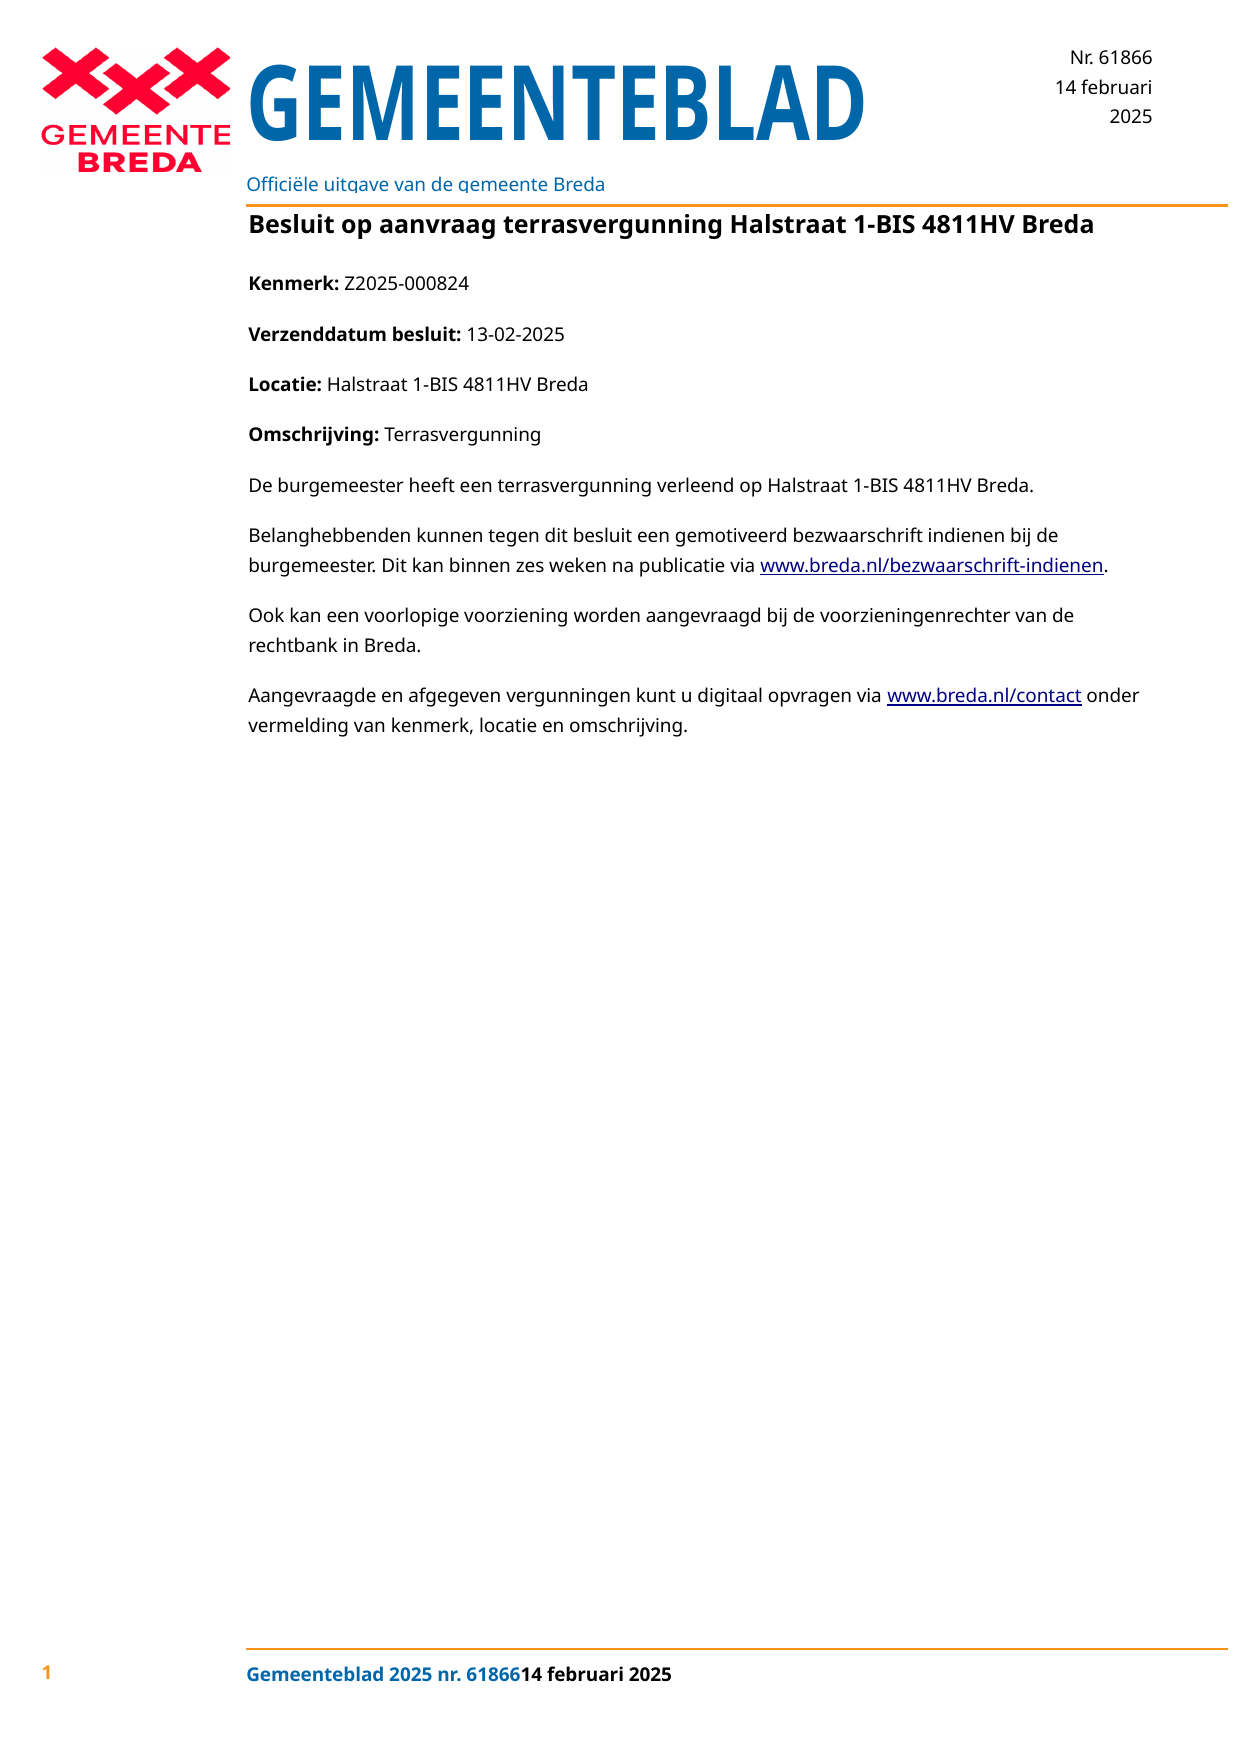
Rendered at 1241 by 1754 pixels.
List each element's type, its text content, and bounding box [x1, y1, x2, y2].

text Omschrijving: Terrasvergunning [248, 422, 1152, 447]
text De burgemeester heeft een terrasvergunning verleend op Halstraat 1-BIS 4811HV Breda. [248, 472, 1152, 498]
text Belanghebbenden kunnen tegen dit besluit een gemotiveerd bezwaarschrift indienen bij de burgemeester. Dit kan binnen zes weken na publicatie via www.breda.nl/bezwaarschrift-indienen. [248, 522, 1152, 578]
text Locatie: Halstraat 1-BIS 4811HV Breda [248, 371, 1152, 397]
text Aangevraagde en afgegeven vergunningen kunt u digitaal opvragen via www.breda.nl/contact onder vermelding van kenmerk, locatie en omschrijving. [248, 682, 1152, 738]
text Besluit op aanvraag terrasvergunning Halstraat 1-BIS 4811HV Breda [248, 207, 1152, 241]
text Verzenddatum besluit: 13-02-2025 [248, 321, 1152, 346]
text Kenmerk: Z2025-000824 [248, 270, 1152, 296]
text Ook kan een voorlopige voorziening worden aangevraagd bij de voorzieningenrechter van de rechtbank in Breda. [248, 602, 1152, 658]
picture [41, 47, 231, 172]
